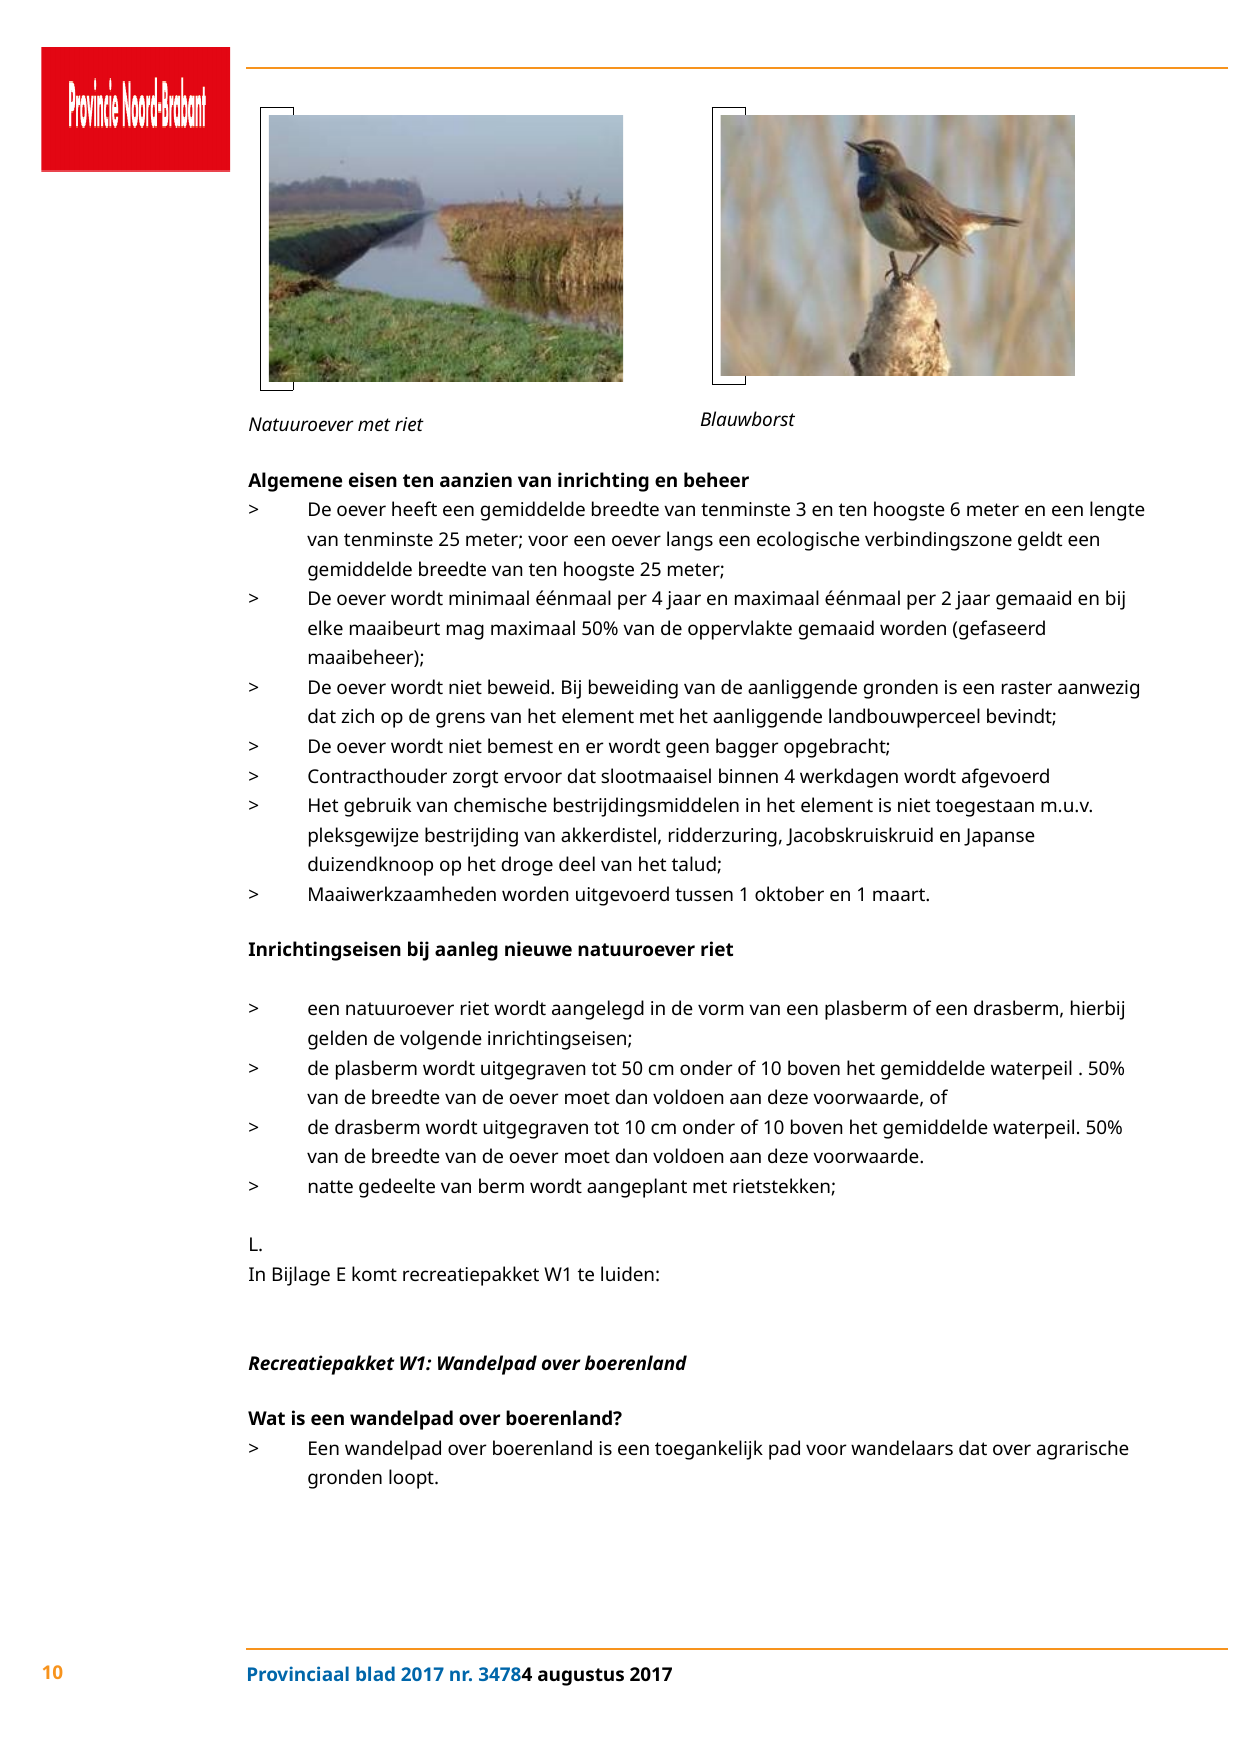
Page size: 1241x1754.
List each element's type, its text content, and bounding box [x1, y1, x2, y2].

text In Bijlage E komt recreatiepakket W1 te luiden: [248, 1261, 1152, 1287]
table_cell Algemene eisen ten aanzien van inrichting en beheer De oever heeft een gemiddelde breedte van tenminste 3 en ten hoogste 6 meter en een lengte van tenminste 25 meter; voor een oever langs een ecologische verbindingszone geldt een gemiddelde breedte van ten hoogste 25 meter; De oever wordt minimaal éénmaal per 4 jaar en maximaal éénmaal per 2 jaar gemaaid en bij elke maaibeurt mag maximaal 50% van de oppervlakte gemaaid worden (gefaseerd maaibeheer); De oever wordt niet beweid. Bij beweiding van de aanliggende gronden is een raster aanwezig dat zich op de grens van het element met het aanliggende landbouwperceel bevindt; De oever wordt niet bemest en er wordt geen bagger opgebracht; Contracthouder zorgt ervoor dat slootmaaisel binnen 4 werkdagen wordt afgevoerd Het gebruik van chemische bestrijdingsmiddelen in het element is niet toegestaan m.u.v. pleksgewijze bestrijding van akkerdistel, ridderzuring, Jacobskruiskruid en Japanse duizendknoop op het droge deel van het talud; Maaiwerkzaamheden worden uitgevoerd tussen 1 oktober en 1 maart. [248, 438, 1152, 907]
table_cell Wat is een wandelpad over boerenland? Een wandelpad over boerenland is een toegankelijk pad voor wandelaars dat over agrarische gronden loopt. [248, 1405, 1152, 1520]
picture [268, 115, 624, 382]
table_header Recreatiepakket W1: Wandelpad over boerenland [248, 1321, 1152, 1405]
table_cell Natuuroever met riet [248, 95, 700, 437]
picture [41, 47, 231, 172]
picture [720, 115, 1075, 376]
table_cell Blauwborst [700, 95, 1152, 437]
table_cell Inrichtingseisen bij aanleg nieuwe natuuroever riet een natuuroever riet wordt aangelegd in de vorm van een plasberm of een drasberm, hierbij gelden de volgende inrichtingseisen; de plasberm wordt uitgegraven tot 50 cm onder of 10 boven het gemiddelde waterpeil . 50% van de breedte van de oever moet dan voldoen aan deze voorwaarde, of de drasberm wordt uitgegraven tot 10 cm onder of 10 boven het gemiddelde waterpeil. 50% van de breedte van de oever moet dan voldoen aan deze voorwaarde. natte gedeelte van berm wordt aangeplant met rietstekken; [248, 907, 1152, 1199]
